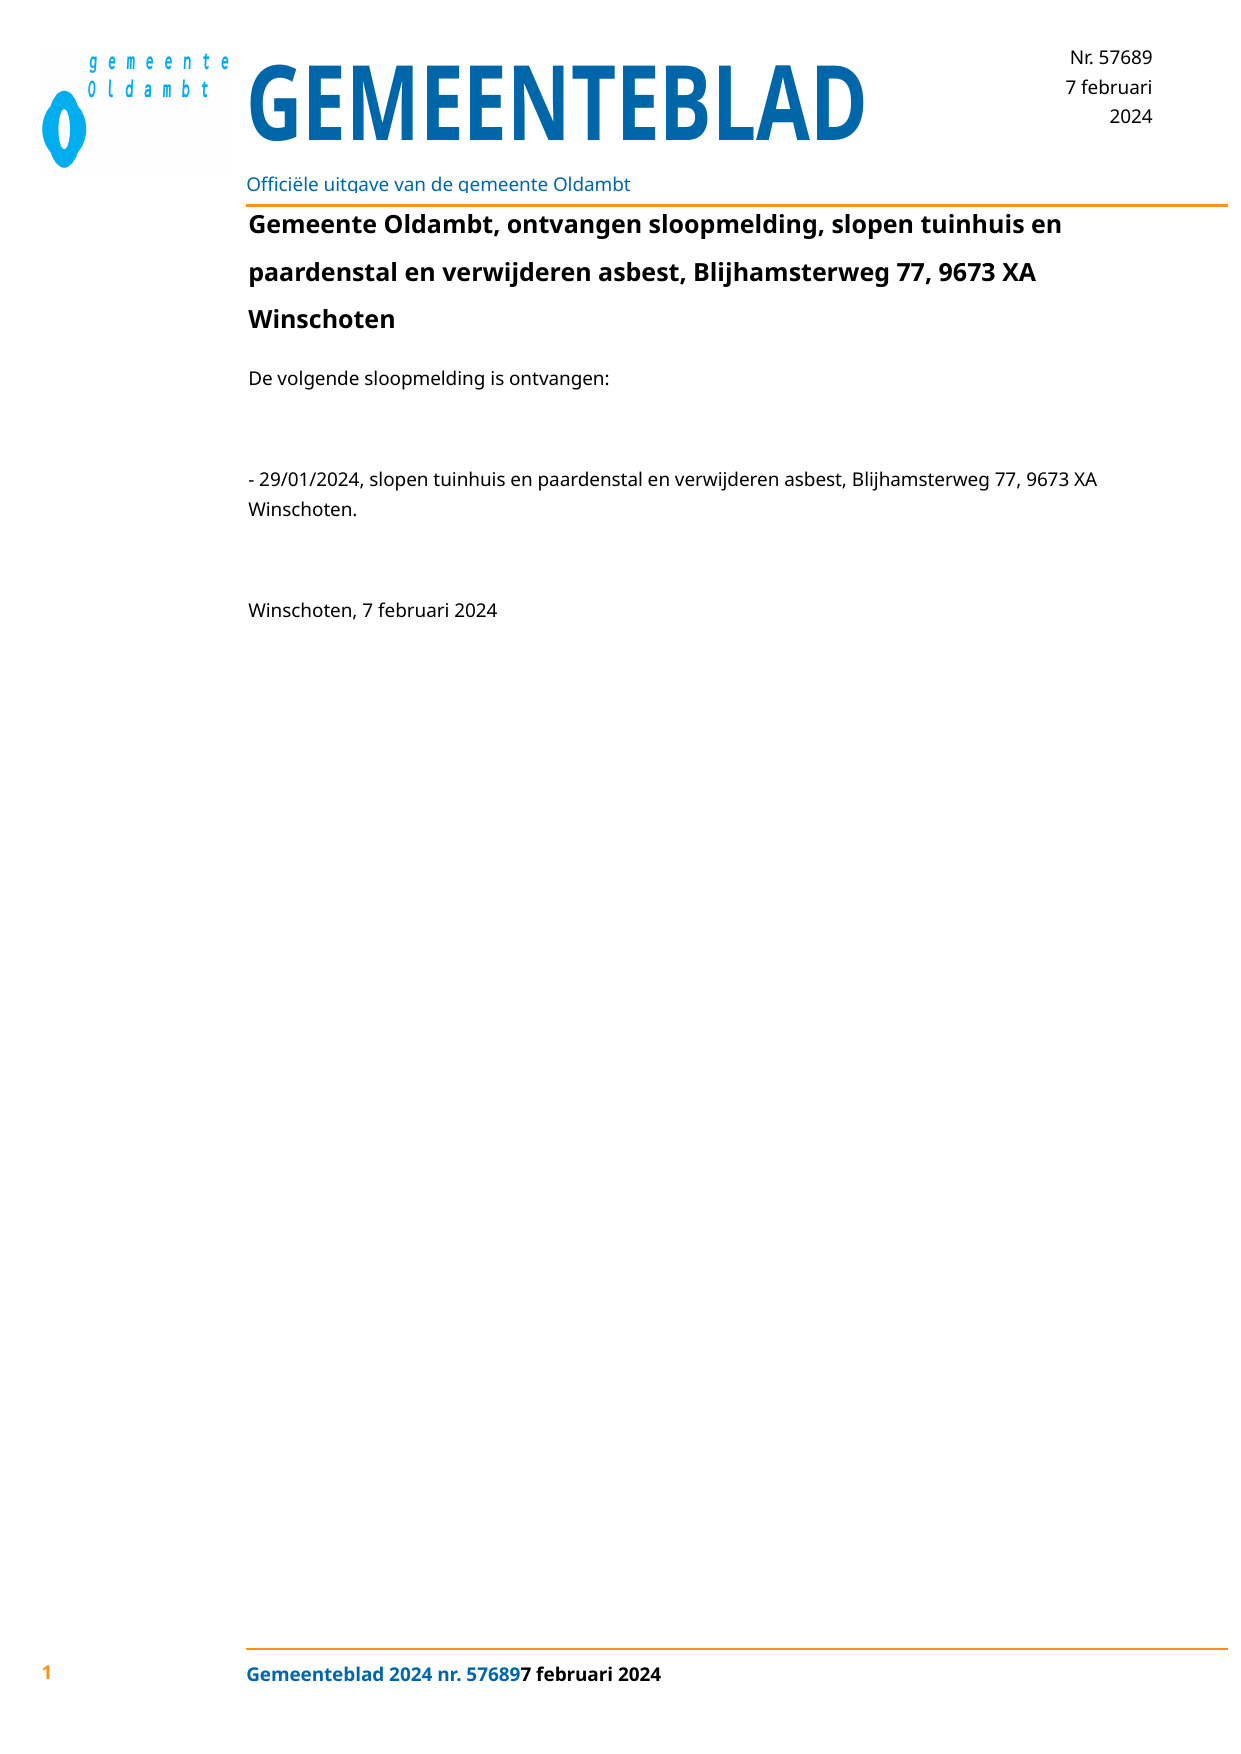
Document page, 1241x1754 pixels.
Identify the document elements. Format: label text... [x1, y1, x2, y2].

text - 29/01/2024, slopen tuinhuis en paardenstal en verwijderen asbest, Blijhamsterweg 77, 9673 XA Winschoten. [248, 466, 1152, 522]
picture [41, 47, 231, 172]
text Gemeente Oldambt, ontvangen sloopmelding, slopen tuinhuis en paardenstal en verwijderen asbest, Blijhamsterweg 77, 9673 XA Winschoten [248, 207, 1152, 336]
text Winschoten, 7 februari 2024 [248, 597, 1152, 622]
text De volgende sloopmelding is ontvangen: [248, 366, 1152, 391]
